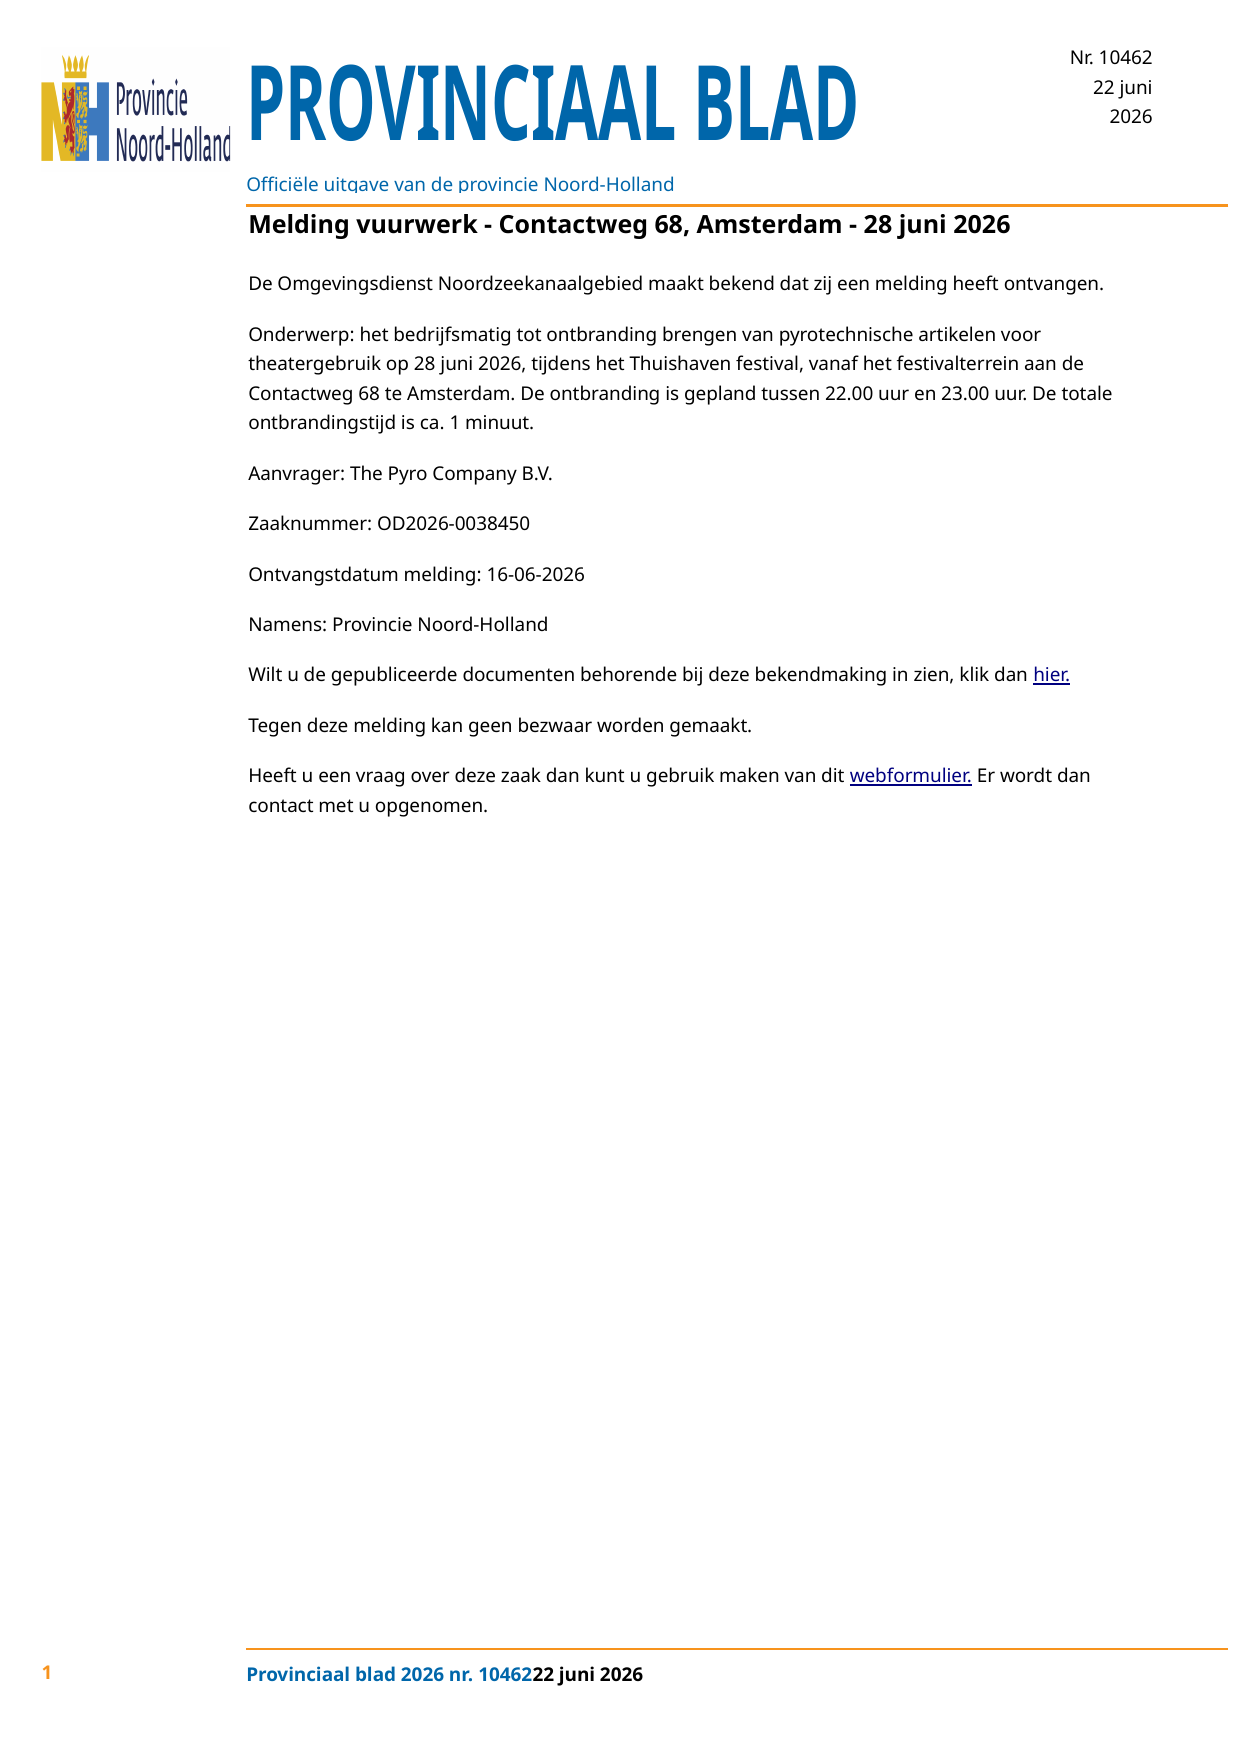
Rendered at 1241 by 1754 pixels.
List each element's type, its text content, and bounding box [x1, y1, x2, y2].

text Onderwerp: het bedrijfsmatig tot ontbranding brengen van pyrotechnische artikelen voor theatergebruik op 28 juni 2026, tijdens het Thuishaven festival, vanaf het festivalterrein aan de Contactweg 68 te Amsterdam. De ontbranding is gepland tussen 22.00 uur en 23.00 uur. De totale ontbrandingstijd is ca. 1 minuut. [248, 321, 1152, 435]
text Heeft u een vraag over deze zaak dan kunt u gebruik maken van dit webformulier. Er wordt dan contact met u opgenomen. [248, 762, 1152, 818]
text Namens: Provincie Noord-Holland [248, 611, 1152, 637]
text Zaaknummer: OD2026-0038450 [248, 510, 1152, 536]
picture [41, 47, 231, 172]
text Ontvangstdatum melding: 16-06-2026 [248, 561, 1152, 586]
text Tegen deze melding kan geen bezwaar worden gemaakt. [248, 712, 1152, 738]
text De Omgevingsdienst Noordzeekanaalgebied maakt bekend dat zij een melding heeft ontvangen. [248, 270, 1152, 296]
text Wilt u de gepubliceerde documenten behorende bij deze bekendmaking in zien, klik dan hier. [248, 662, 1152, 687]
text Melding vuurwerk - Contactweg 68, Amsterdam - 28 juni 2026 [248, 207, 1152, 241]
text Aanvrager: The Pyro Company B.V. [248, 460, 1152, 486]
